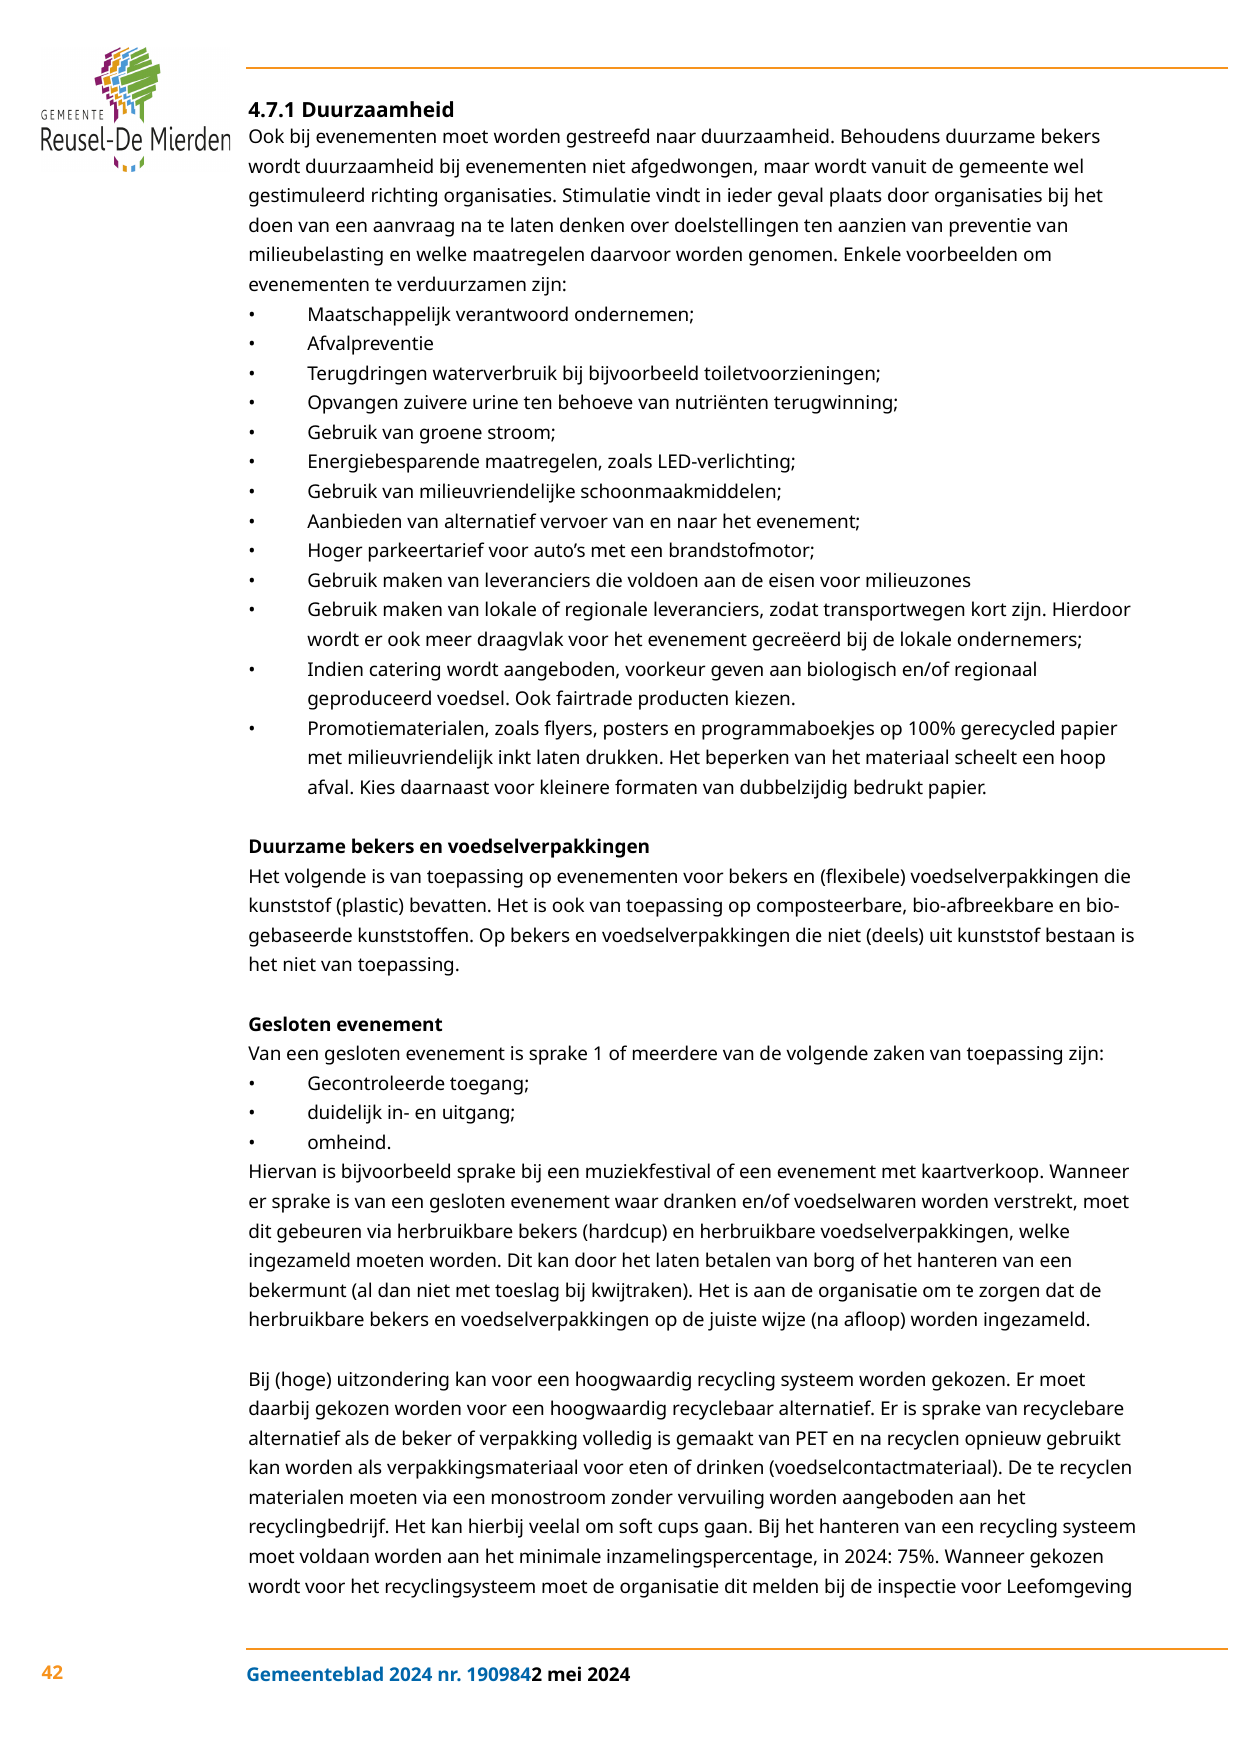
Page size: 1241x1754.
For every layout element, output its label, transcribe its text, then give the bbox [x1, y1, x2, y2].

list omheind. [248, 1129, 1152, 1155]
list Gebruik van milieuvriendelijke schoonmaakmiddelen; [248, 478, 1152, 504]
text Bij (hoge) uitzondering kan voor een hoogwaardig recycling systeem worden gekozen. Er moet daarbij gekozen worden voor een hoogwaardig recyclebaar alternatief. Er is sprake van recyclebare alternatief als de beker of verpakking volledig is gemaakt van PET en na recyclen opnieuw gebruikt kan worden als verpakkingsmateriaal voor eten of drinken (voedselcontactmateriaal). De te recyclen materialen moeten via een monostroom zonder vervuiling worden aangeboden aan het recyclingbedrijf. Het kan hierbij veelal om soft cups gaan. Bij het hanteren van een recycling systeem moet voldaan worden aan het minimale inzamelingspercentage, in 2024: 75%. Wanneer gekozen wordt voor het recyclingsysteem moet de organisatie dit melden bij de inspectie voor Leefomgeving [248, 1366, 1152, 1598]
list Promotiematerialen, zoals flyers, posters en programmaboekjes op 100% gerecycled papier met milieuvriendelijk inkt laten drukken. Het beperken van het materiaal scheelt een hoop afval. Kies daarnaast voor kleinere formaten van dubbelzijdig bedrukt papier. [248, 715, 1152, 800]
text Gesloten evenement [248, 1011, 1152, 1036]
list Maatschappelijk verantwoord ondernemen; [248, 301, 1152, 326]
text Hiervan is bijvoorbeeld sprake bij een muziekfestival of een evenement met kaartverkoop. Wanneer er sprake is van een gesloten evenement waar dranken en/of voedselwaren worden verstrekt, moet dit gebeuren via herbruikbare bekers (hardcup) en herbruikbare voedselverpakkingen, welke ingezameld moeten worden. Dit kan door het laten betalen van borg of het hanteren van een bekermunt (al dan niet met toeslag bij kwijtraken). Het is aan de organisatie om te zorgen dat de herbruikbare bekers en voedselverpakkingen op de juiste wijze (na afloop) worden ingezameld. [248, 1159, 1152, 1332]
text Duurzame bekers en voedselverpakkingen [248, 833, 1152, 859]
text Van een gesloten evenement is sprake 1 of meerdere van de volgende zaken van toepassing zijn: [248, 1040, 1152, 1066]
list Hoger parkeertarief voor auto’s met een brandstofmotor; [248, 537, 1152, 563]
picture [41, 47, 231, 172]
list Opvangen zuivere urine ten behoeve van nutriënten terugwinning; [248, 389, 1152, 415]
list duidelijk in- en uitgang; [248, 1099, 1152, 1125]
list Gebruik maken van lokale of regionale leveranciers, zodat transportwegen kort zijn. Hierdoor wordt er ook meer draagvlak voor het evenement gecreëerd bij de lokale ondernemers; [248, 597, 1152, 652]
list Terugdringen waterverbruik bij bijvoorbeeld toiletvoorzieningen; [248, 360, 1152, 386]
list Energiebesparende maatregelen, zoals LED-verlichting; [248, 449, 1152, 474]
list Indien catering wordt aangeboden, voorkeur geven aan biologisch en/of regionaal geproduceerd voedsel. Ook fairtrade producten kiezen. [248, 656, 1152, 711]
text 4.7.1 Duurzaamheid [248, 95, 1152, 123]
list Aanbieden van alternatief vervoer van en naar het evenement; [248, 508, 1152, 533]
text Ook bij evenementen moet worden gestreefd naar duurzaamheid. Behoudens duurzame bekers wordt duurzaamheid bij evenementen niet afgedwongen, maar wordt vanuit de gemeente wel gestimuleerd richting organisaties. Stimulatie vindt in ieder geval plaats door organisaties bij het doen van een aanvraag na te laten denken over doelstellingen ten aanzien van preventie van milieubelasting en welke maatregelen daarvoor worden genomen. Enkele voorbeelden om evenementen te verduurzamen zijn: [248, 123, 1152, 297]
list Gecontroleerde toegang; [248, 1070, 1152, 1096]
list Gebruik van groene stroom; [248, 419, 1152, 445]
text Het volgende is van toepassing op evenementen voor bekers en (flexibele) voedselverpakkingen die kunststof (plastic) bevatten. Het is ook van toepassing op composteerbare, bio-afbreekbare en bio-gebaseerde kunststoffen. Op bekers en voedselverpakkingen die niet (deels) uit kunststof bestaan is het niet van toepassing. [248, 863, 1152, 977]
list Gebruik maken van leveranciers die voldoen aan de eisen voor milieuzones [248, 567, 1152, 593]
list Afvalpreventie [248, 330, 1152, 356]
